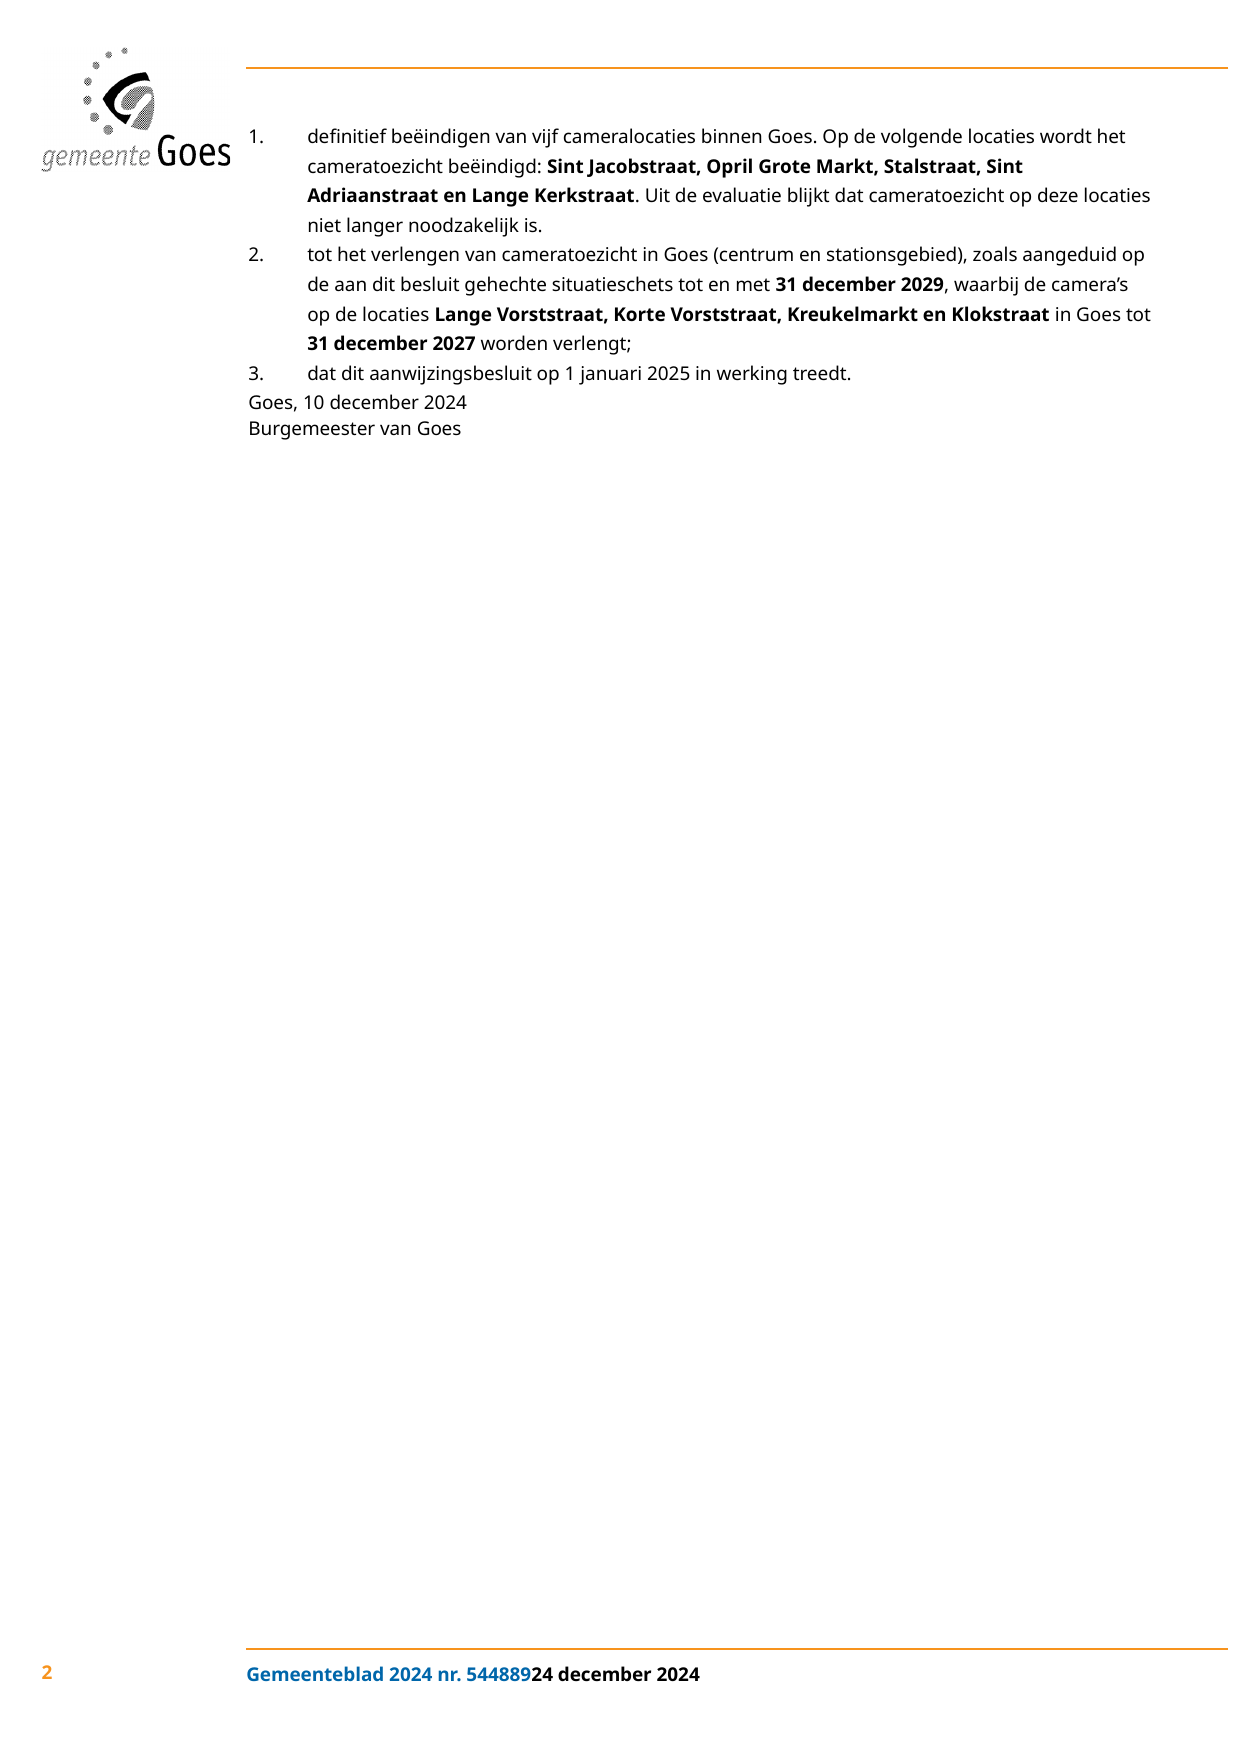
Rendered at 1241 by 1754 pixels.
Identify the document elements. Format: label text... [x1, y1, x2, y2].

list definitief beëindigen van vijf cameralocaties binnen Goes. Op de volgende locaties wordt het cameratoezicht beëindigd: Sint Jacobstraat, Opril Grote Markt, Stalstraat, Sint Adriaanstraat en Lange Kerkstraat. Uit de evaluatie blijkt dat cameratoezicht op deze locaties niet langer noodzakelijk is. [248, 123, 1152, 238]
picture [41, 47, 231, 172]
list dat dit aanwijzingsbesluit op 1 januari 2025 in werking treedt. [248, 360, 1152, 386]
text Burgemeester van Goes [248, 415, 1152, 441]
text Goes, 10 december 2024 [248, 389, 1152, 415]
list tot het verlengen van cameratoezicht in Goes (centrum en stationsgebied), zoals aangeduid op de aan dit besluit gehechte situatieschets tot en met 31 december 2029, waarbij de camera’s op de locaties Lange Vorststraat, Korte Vorststraat, Kreukelmarkt en Klokstraat in Goes tot 31 december 2027 worden verlengt; [248, 242, 1152, 356]
